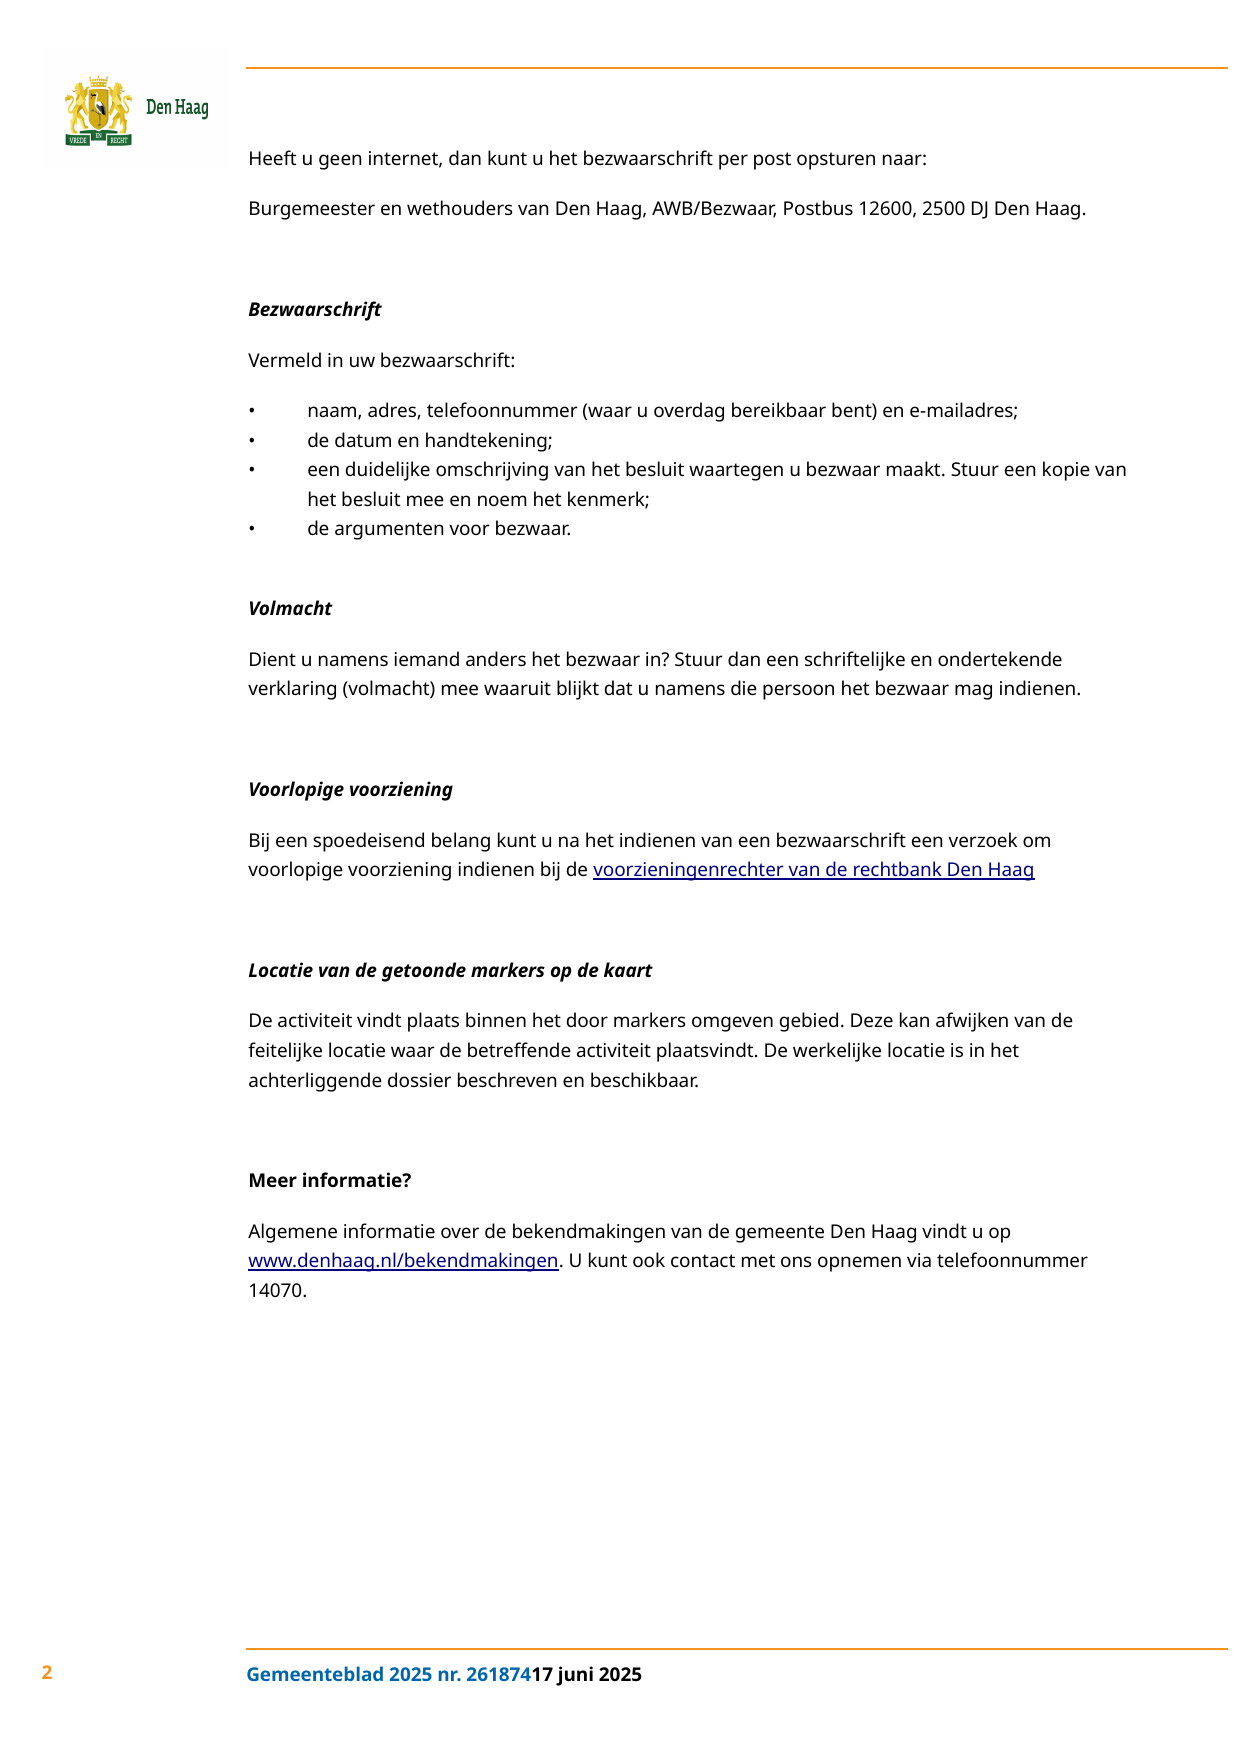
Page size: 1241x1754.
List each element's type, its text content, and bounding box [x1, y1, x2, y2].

list de argumenten voor bezwaar. [248, 516, 1152, 541]
text Locatie van de getoonde markers op de kaart [248, 957, 1152, 983]
text Voorlopige voorziening [248, 776, 1152, 802]
list een duidelijke omschrijving van het besluit waartegen u bezwaar maakt. Stuur een kopie van het besluit mee en noem het kenmerk; [248, 456, 1152, 512]
text Bij een spoedeisend belang kunt u na het indienen van een bezwaarschrift een verzoek om voorlopige voorziening indienen bij de voorzieningenrechter van de rechtbank Den Haag [248, 827, 1152, 882]
text Dient u namens iemand anders het bezwaar in? Stuur dan een schriftelijke en ondertekende verklaring (volmacht) mee waaruit blijkt dat u namens die persoon het bezwaar mag indienen. [248, 646, 1152, 701]
text De activiteit vindt plaats binnen het door markers omgeven gebied. Deze kan afwijken van de feitelijke locatie waar de betreffende activiteit plaatsvindt. De werkelijke locatie is in het achterliggende dossier beschreven en beschikbaar. [248, 1008, 1152, 1093]
text Vermeld in uw bezwaarschrift: [248, 347, 1152, 373]
list naam, adres, telefoonnummer (waar u overdag bereikbaar bent) en e-mailadres; [248, 397, 1152, 423]
text Heeft u geen internet, dan kunt u het bezwaarschrift per post opsturen naar: [248, 145, 1152, 171]
list de datum en handtekening; [248, 427, 1152, 453]
text Burgemeester en wethouders van Den Haag, AWB/Bezwaar, Postbus 12600, 2500 DJ Den Haag. [248, 196, 1152, 221]
text Meer informatie? [248, 1168, 1152, 1193]
text Volmacht [248, 596, 1152, 621]
text Algemene informatie over de bekendmakingen van de gemeente Den Haag vindt u op www.denhaag.nl/bekendmakingen. U kunt ook contact met ons opnemen via telefoonnummer 14070. [248, 1218, 1152, 1303]
text Bezwaarschrift [248, 296, 1152, 322]
picture [41, 47, 231, 172]
